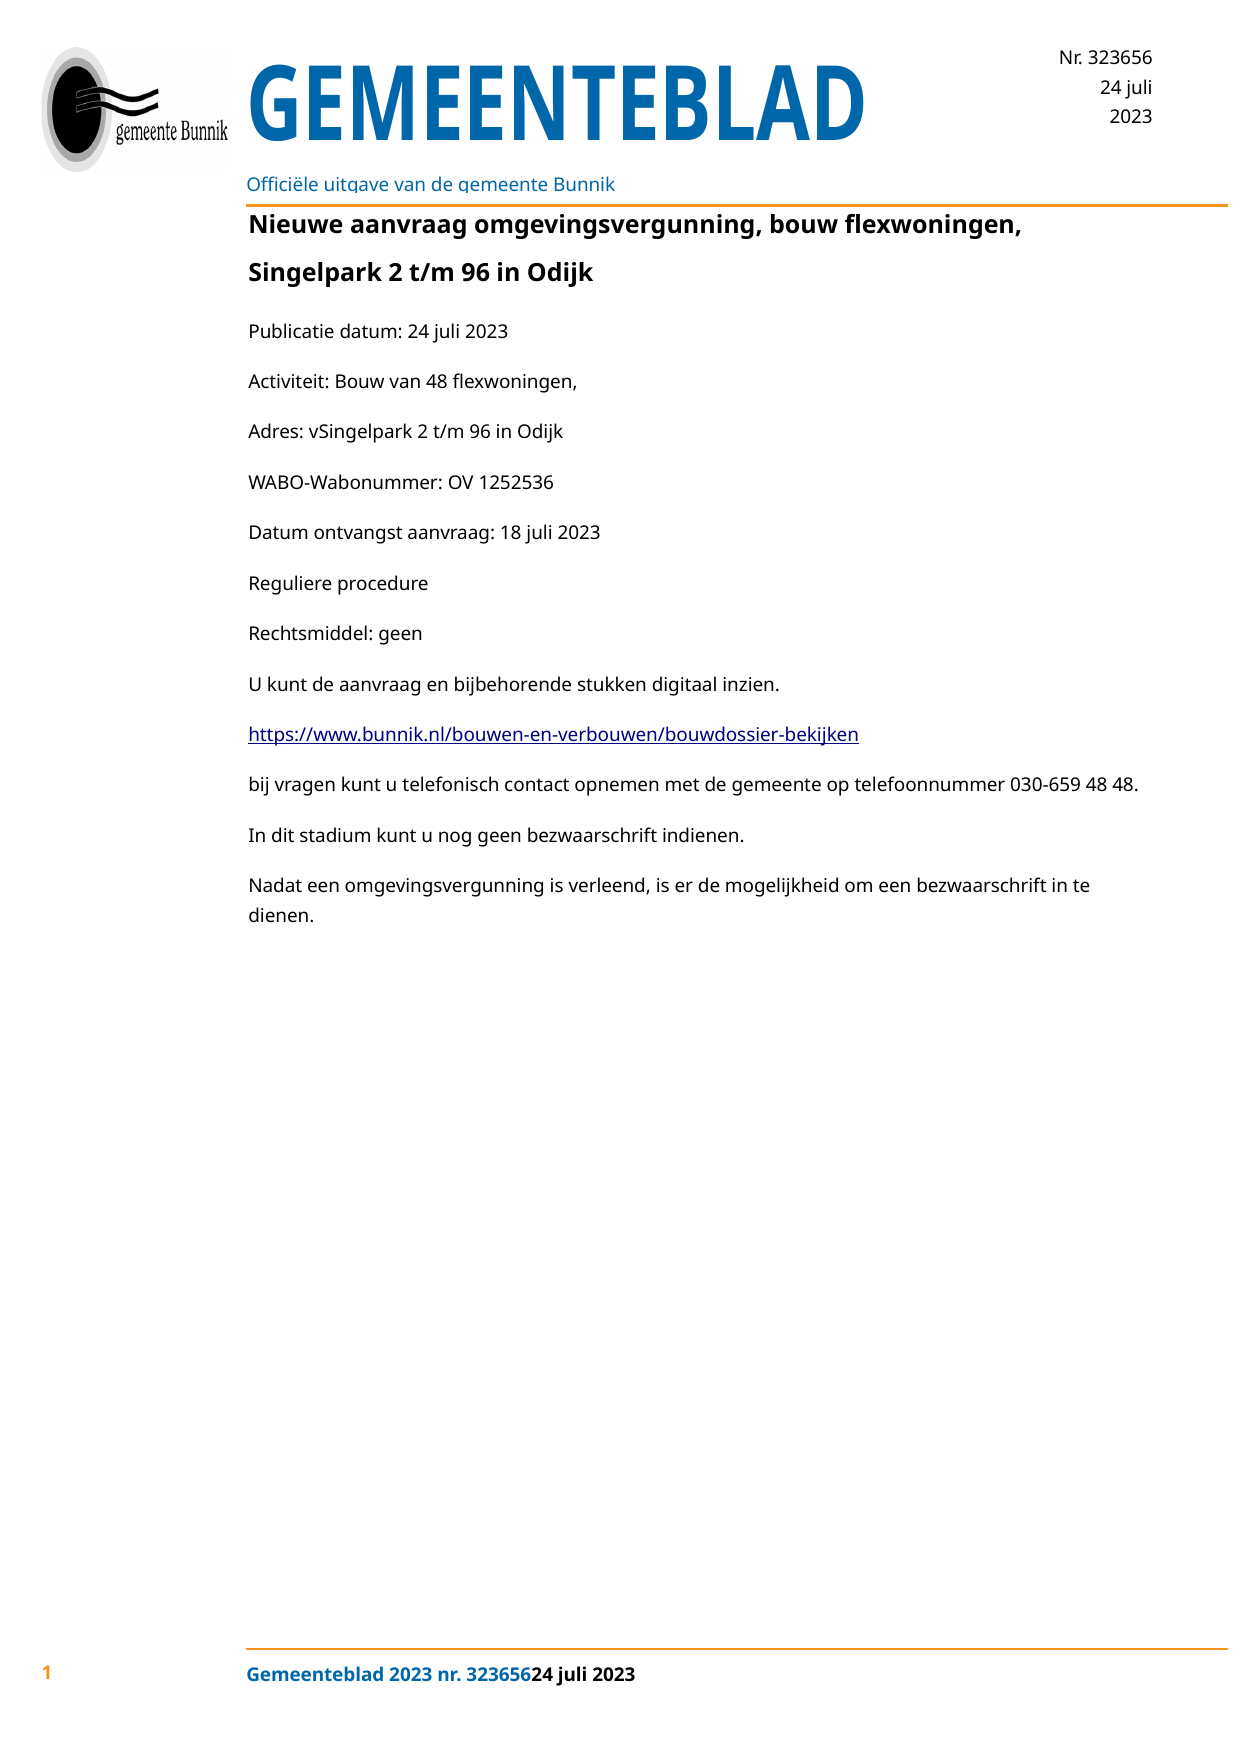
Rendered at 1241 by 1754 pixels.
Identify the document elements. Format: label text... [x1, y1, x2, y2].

picture [41, 47, 231, 172]
text Nieuwe aanvraag omgevingsvergunning, bouw flexwoningen, Singelpark 2 t/m 96 in Odijk [248, 207, 1152, 288]
text bij vragen kunt u telefonisch contact opnemen met de gemeente op telefoonnummer 030-659 48 48. [248, 772, 1152, 797]
text Reguliere procedure [248, 570, 1152, 596]
text https://www.bunnik.nl/bouwen-en-verbouwen/bouwdossier-bekijken [248, 721, 1152, 747]
text WABO-Wabonummer: OV 1252536 [248, 469, 1152, 495]
text Publicatie datum: 24 juli 2023 [248, 318, 1152, 344]
text Datum ontvangst aanvraag: 18 juli 2023 [248, 519, 1152, 545]
text Activiteit: Bouw van 48 flexwoningen, [248, 368, 1152, 394]
text Adres: vSingelpark 2 t/m 96 in Odijk [248, 419, 1152, 444]
text In dit stadium kunt u nog geen bezwaarschrift indienen. [248, 822, 1152, 848]
text Rechtsmiddel: geen [248, 620, 1152, 646]
text Nadat een omgevingsvergunning is verleend, is er de mogelijkheid om een bezwaarschrift in te dienen. [248, 872, 1152, 928]
text U kunt de aanvraag en bijbehorende stukken digitaal inzien. [248, 671, 1152, 697]
